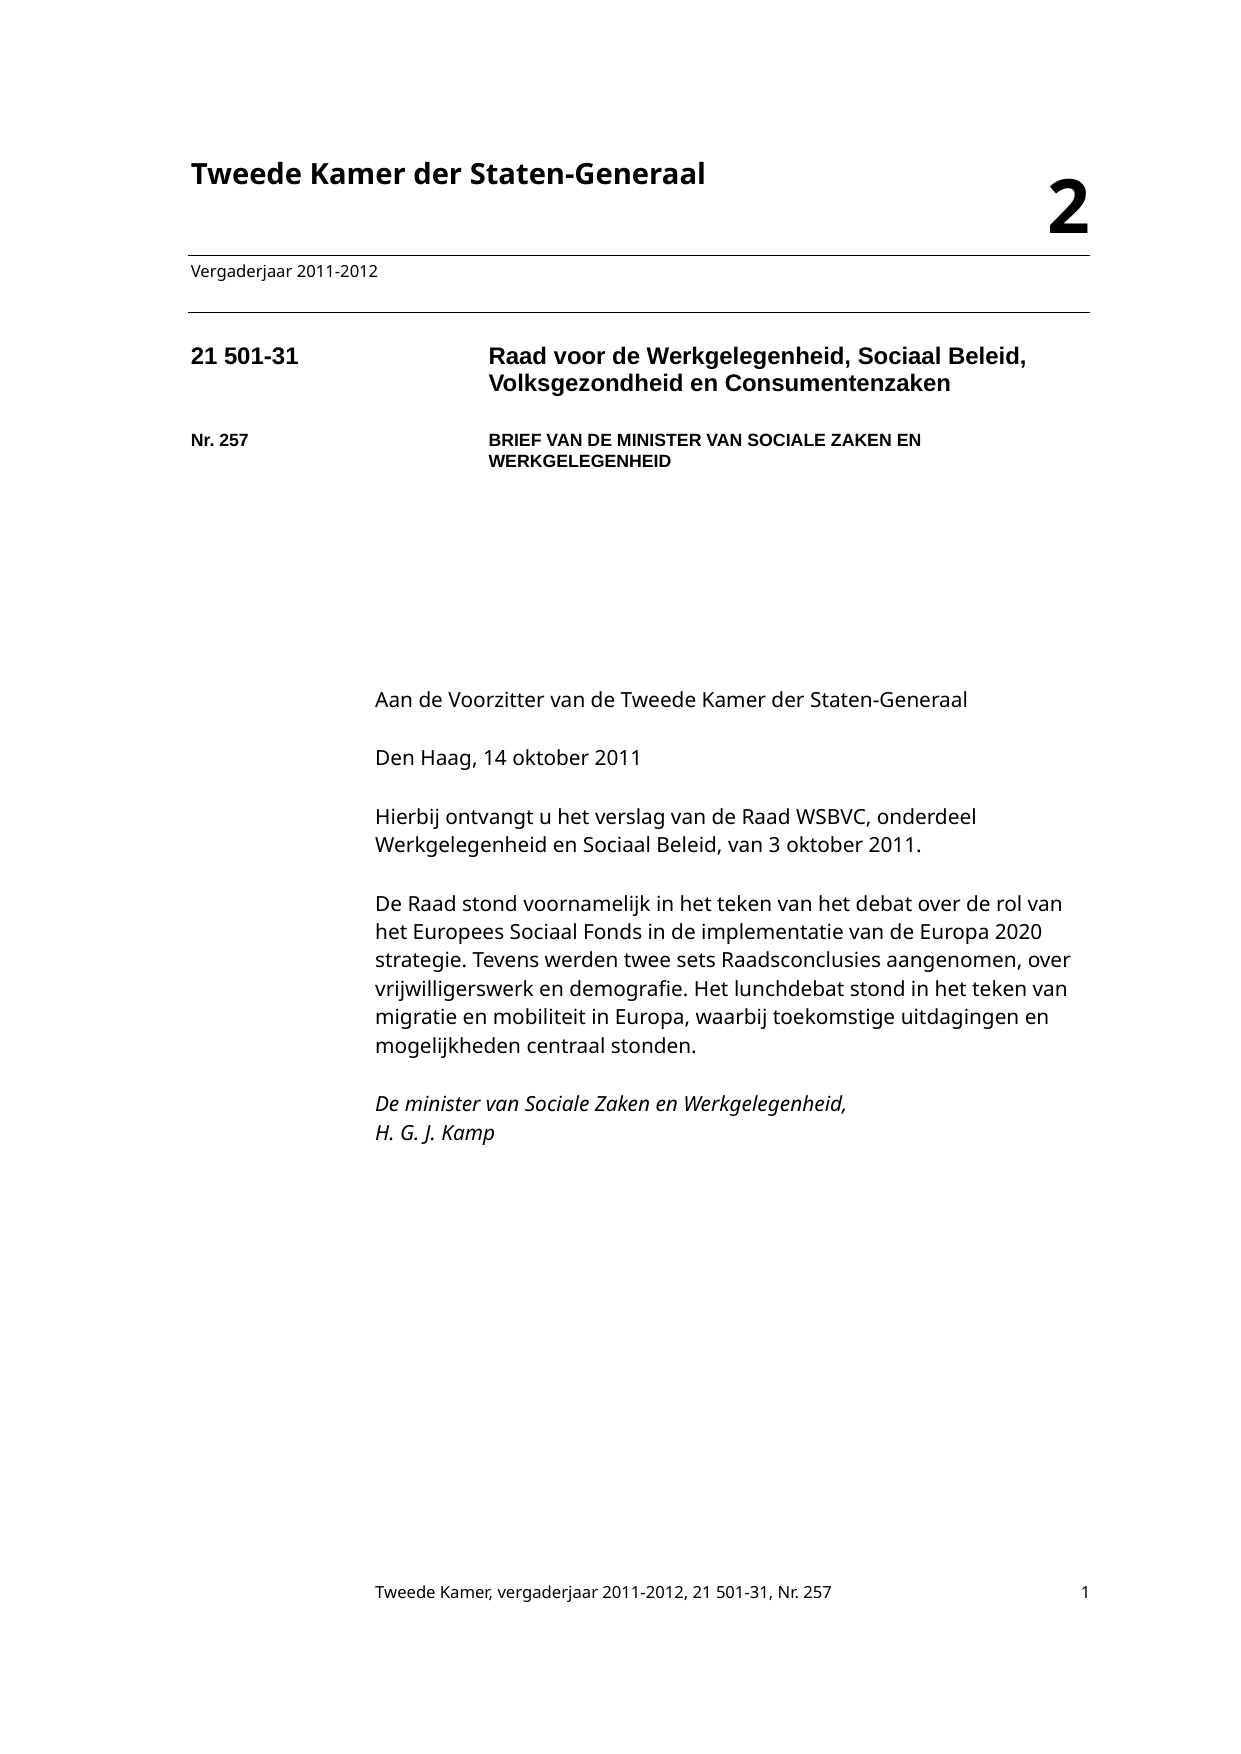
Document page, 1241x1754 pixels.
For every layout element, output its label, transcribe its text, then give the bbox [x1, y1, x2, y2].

text De minister van Sociale Zaken en Werkgelegenheid, [375, 1089, 1090, 1118]
text Aan de Voorzitter van de Tweede Kamer der Staten-Generaal [375, 685, 1090, 713]
text Den Haag, 14 oktober 2011 [375, 743, 1090, 772]
table_cell Raad voor de Werkgelegenheid, Sociaal Beleid, Volksgezondheid en Consumentenzaken [485, 339, 1090, 427]
table_cell [485, 256, 1090, 312]
table_header Tweede Kamer der Staten-Generaal [188, 150, 909, 255]
table_cell Vergaderjaar 2011-2012 [188, 256, 485, 312]
text De Raad stond voornamelijk in het teken van het debat over de rol van het Europees Sociaal Fonds in de implementatie van de Europa 2020 strategie. Tevens werden twee sets Raadsconclusies aangenomen, over vrijwilligerswerk en demografie. Het lunchdebat stond in het teken van migratie en mobiliteit in Europa, waarbij toekomstige uitdagingen en mogelijkheden centraal stonden. [375, 889, 1090, 1059]
table_cell Nr. 257 [188, 427, 485, 566]
table_header 2 [910, 150, 1090, 255]
table_cell [485, 313, 1090, 339]
text Hierbij ontvangt u het verslag van de Raad WSBVC, onderdeel Werkgelegenheid en Sociaal Beleid, van 3 oktober 2011. [375, 802, 1090, 859]
table_cell 21 501-31 [188, 339, 485, 427]
table_cell [188, 313, 485, 339]
table_cell BRIEF VAN DE MINISTER VAN SOCIALE ZAKEN EN WERKGELEGENHEID [485, 427, 1090, 566]
text H. G. J. Kamp [375, 1118, 1090, 1146]
